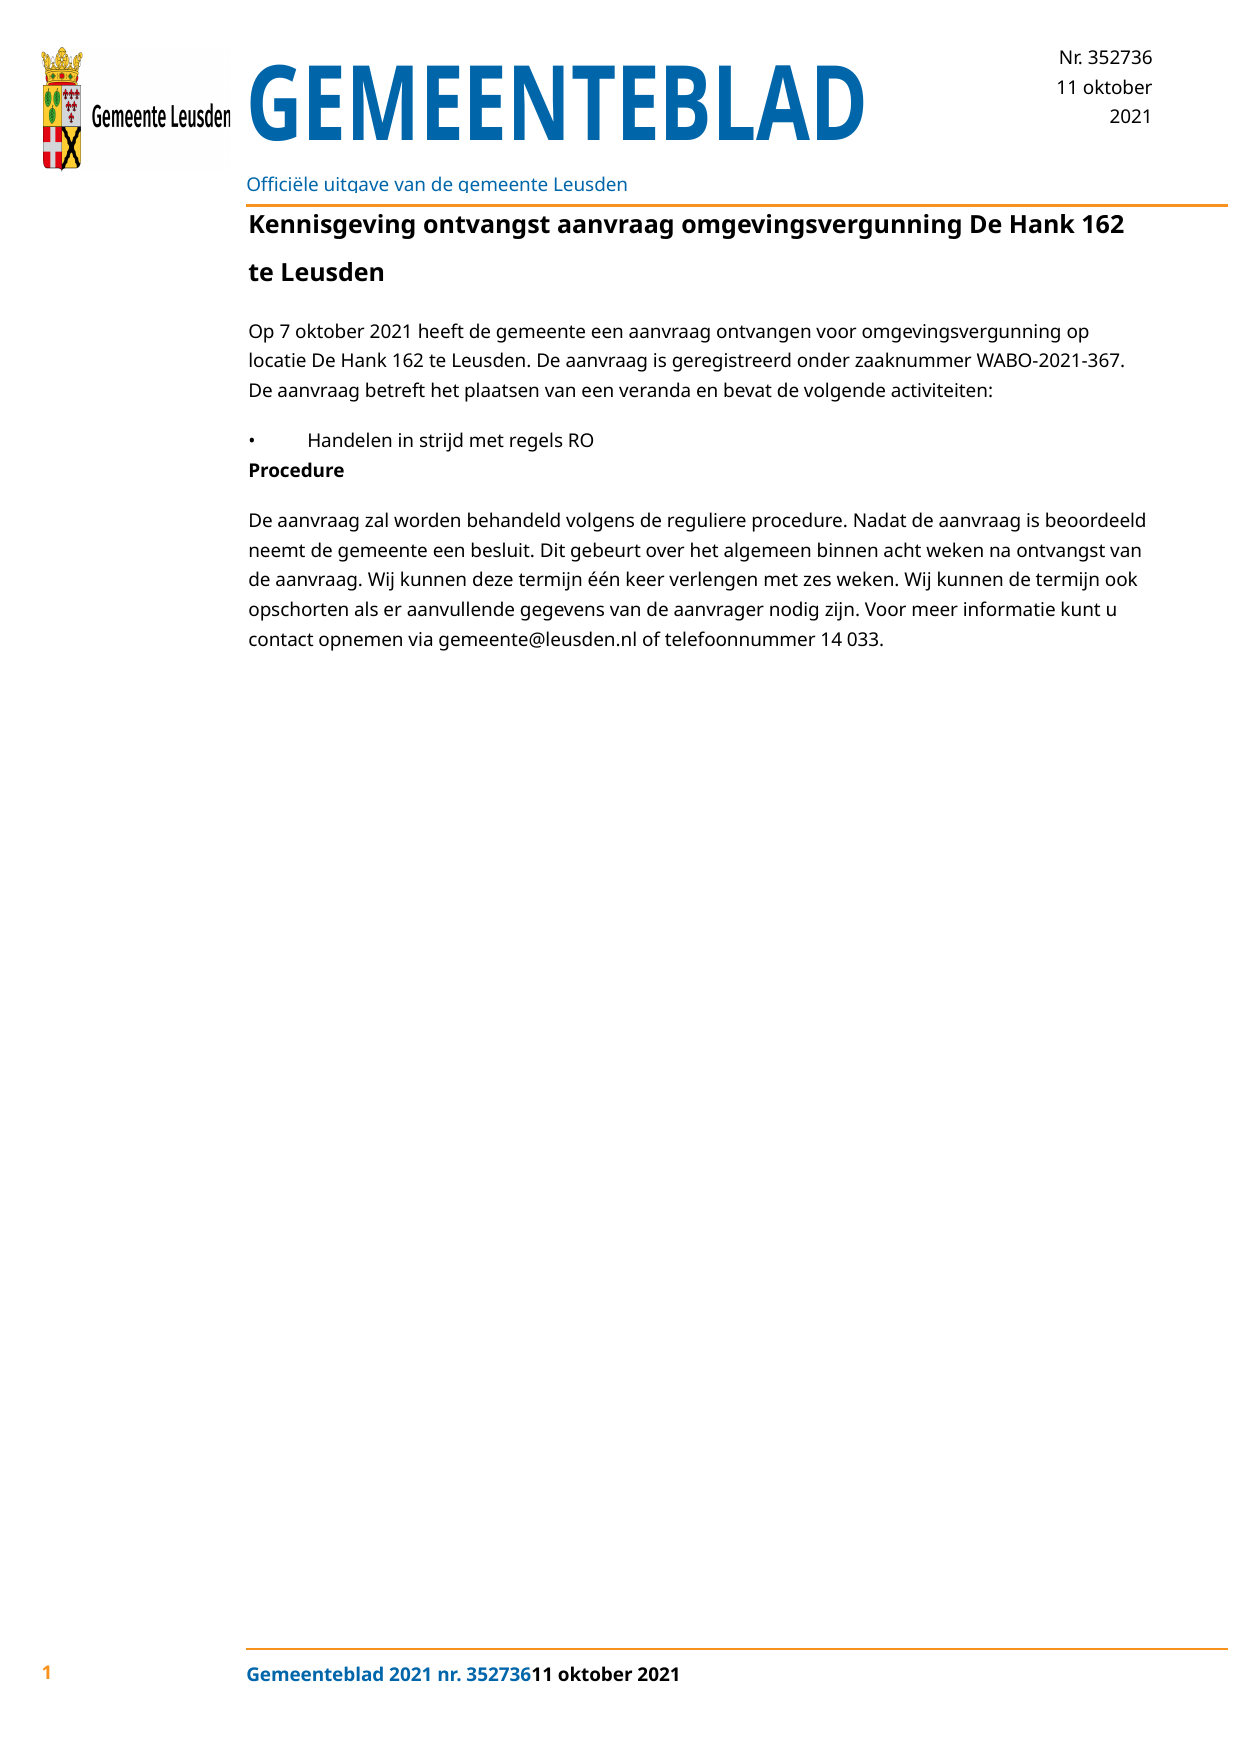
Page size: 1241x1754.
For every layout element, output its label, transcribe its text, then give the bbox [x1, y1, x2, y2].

picture [41, 47, 231, 172]
text Procedure [248, 457, 1152, 483]
text De aanvraag zal worden behandeld volgens de reguliere procedure. Nadat de aanvraag is beoordeeld neemt de gemeente een besluit. Dit gebeurt over het algemeen binnen acht weken na ontvangst van de aanvraag. Wij kunnen deze termijn één keer verlengen met zes weken. Wij kunnen de termijn ook opschorten als er aanvullende gegevens van de aanvrager nodig zijn. Voor meer informatie kunt u contact opnemen via gemeente@leusden.nl of telefoonnummer 14 033. [248, 507, 1152, 652]
list Handelen in strijd met regels RO [248, 427, 1152, 453]
text Op 7 oktober 2021 heeft de gemeente een aanvraag ontvangen voor omgevingsvergunning op locatie De Hank 162 te Leusden. De aanvraag is geregistreerd onder zaaknummer WABO-2021-367. De aanvraag betreft het plaatsen van een veranda en bevat de volgende activiteiten: [248, 318, 1152, 403]
text Kennisgeving ontvangst aanvraag omgevingsvergunning De Hank 162 te Leusden [248, 207, 1152, 288]
